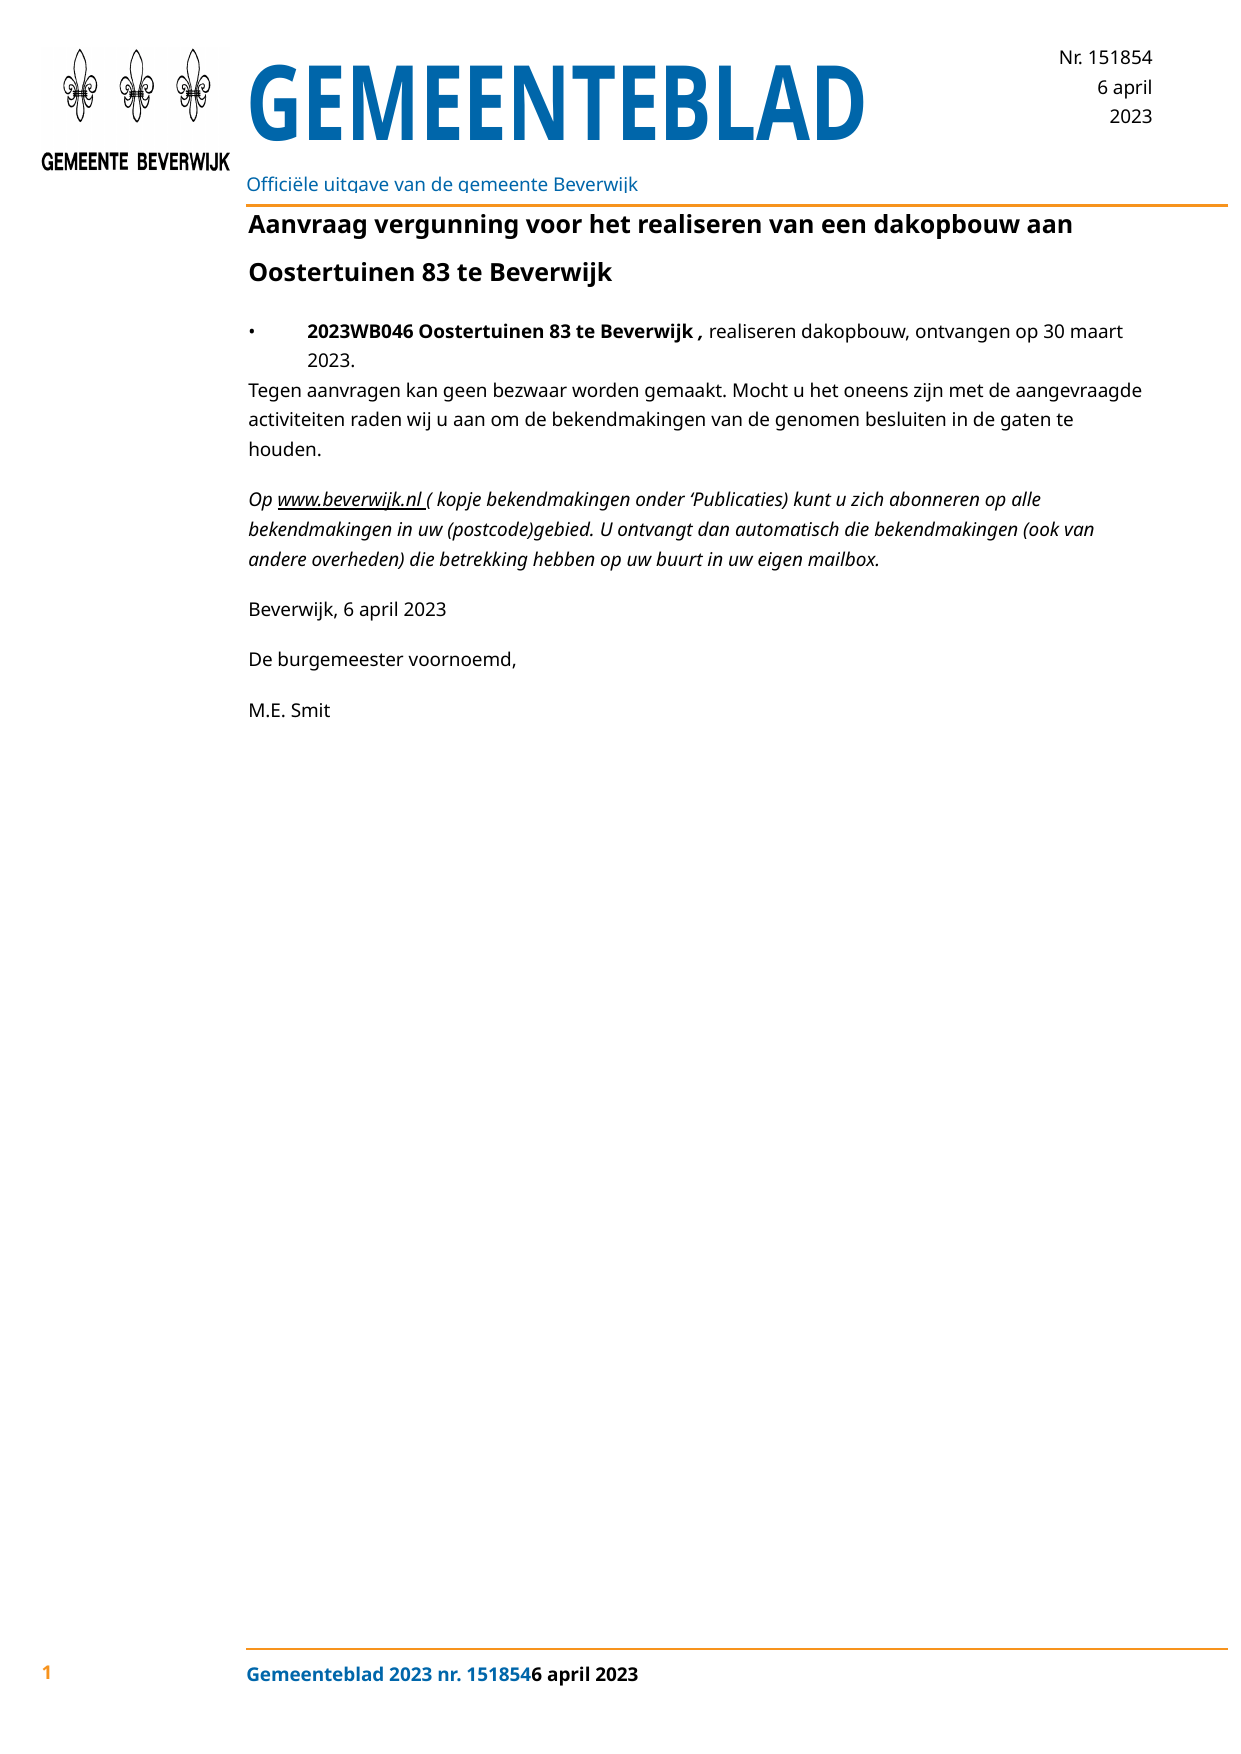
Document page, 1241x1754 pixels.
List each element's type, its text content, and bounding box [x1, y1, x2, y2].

text Beverwijk, 6 april 2023 [248, 596, 1152, 622]
text Tegen aanvragen kan geen bezwaar worden gemaakt. Mocht u het oneens zijn met de aangevraagde activiteiten raden wij u aan om de bekendmakingen van de genomen besluiten in de gaten te houden. [248, 377, 1152, 462]
picture [41, 47, 231, 172]
list 2023WB046 Oostertuinen 83 te Beverwijk , realiseren dakopbouw, ontvangen op 30 maart 2023. [248, 318, 1152, 373]
text De burgemeester voornoemd, [248, 647, 1152, 672]
text Op www.beverwijk.nl ( kopje bekendmakingen onder ‘Publicaties) kunt u zich abonneren op alle bekendmakingen in uw (postcode)gebied. U ontvangt dan automatisch die bekendmakingen (ook van andere overheden) die betrekking hebben op uw buurt in uw eigen mailbox. [248, 487, 1152, 572]
text Aanvraag vergunning voor het realiseren van een dakopbouw aan Oostertuinen 83 te Beverwijk [248, 207, 1152, 288]
text M.E. Smit [248, 697, 1152, 723]
